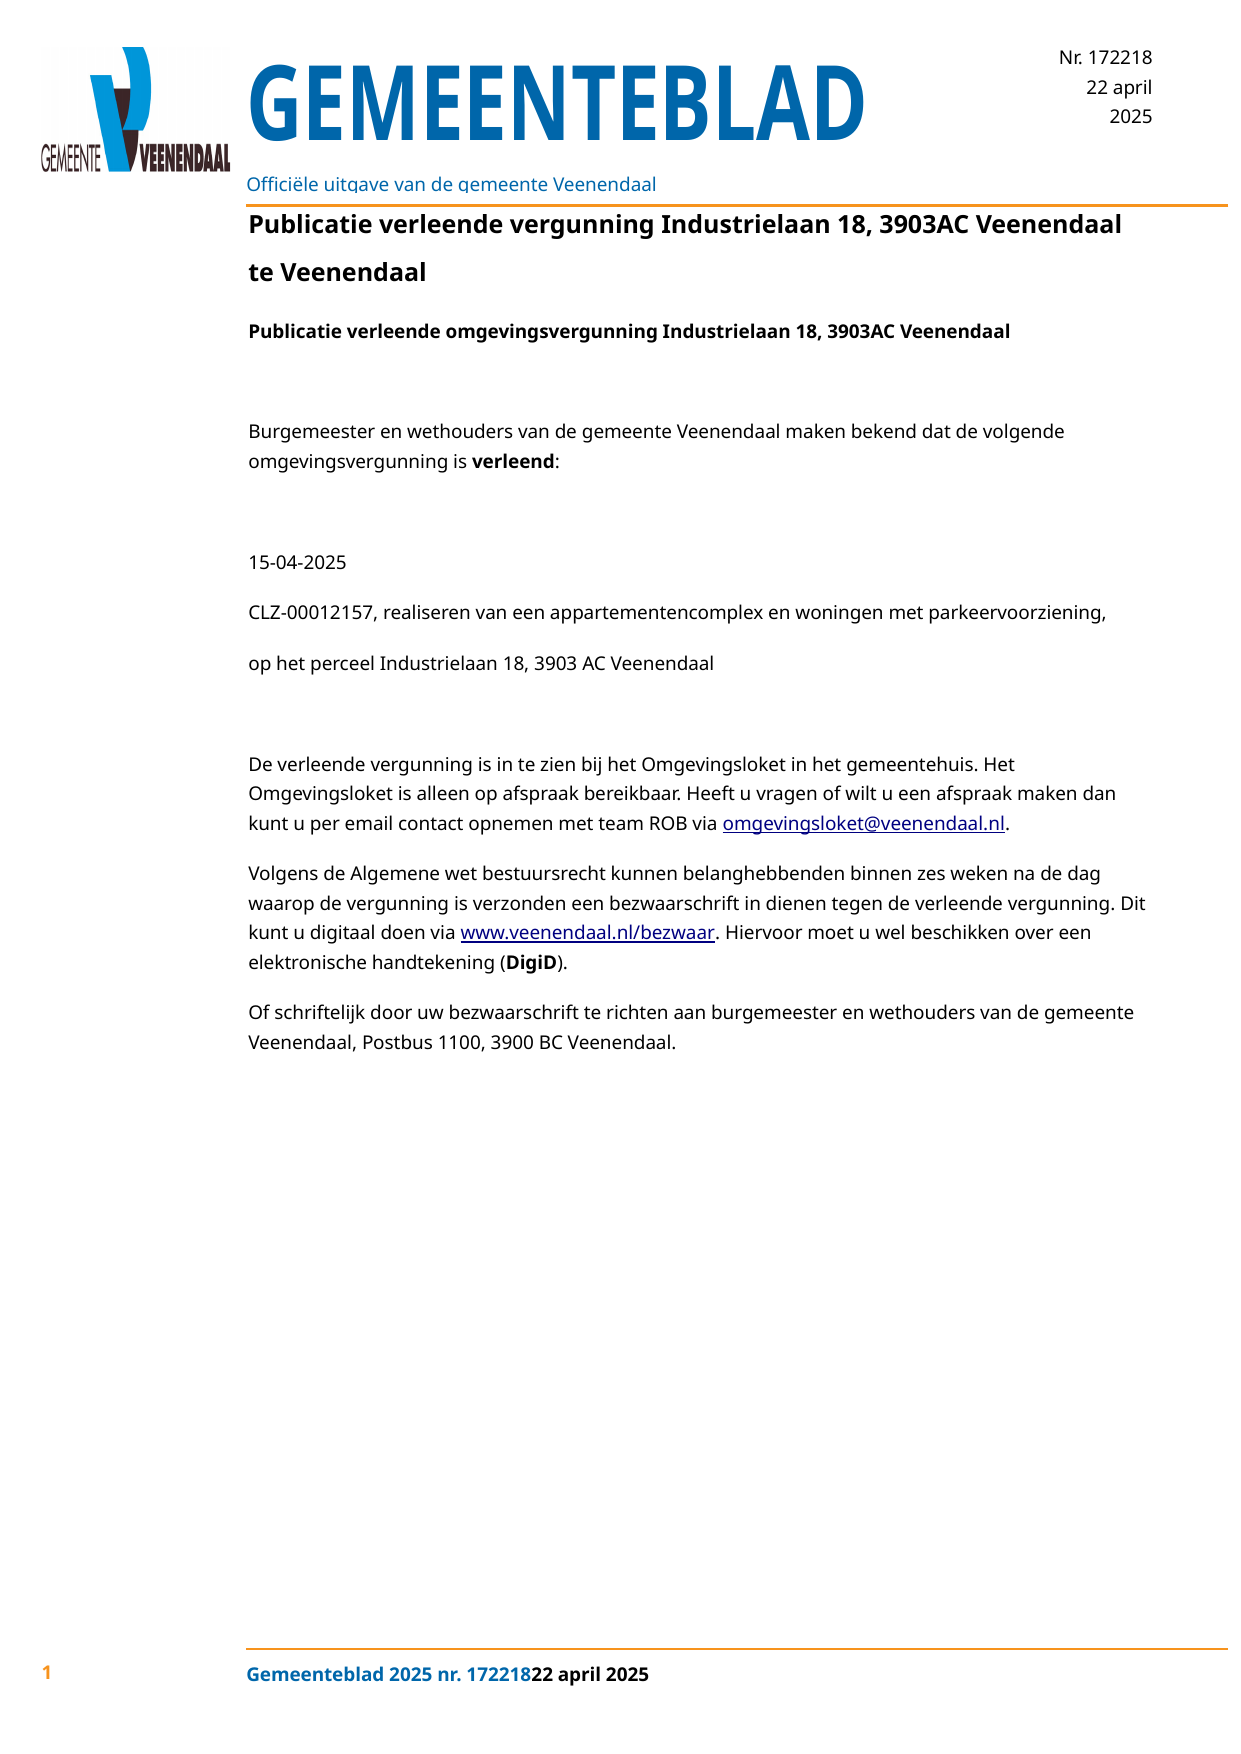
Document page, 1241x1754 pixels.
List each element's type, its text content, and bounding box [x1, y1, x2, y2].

text op het perceel Industrielaan 18, 3903 AC Veenendaal [248, 650, 1152, 676]
picture [123, 47, 231, 172]
text Volgens de Algemene wet bestuursrecht kunnen belanghebbenden binnen zes weken na de dag waarop de vergunning is verzonden een bezwaarschrift in dienen tegen de verleende vergunning. Dit kunt u digitaal doen via www.veenendaal.nl/bezwaar. Hiervoor moet u wel beschikken over een elektronische handtekening (DigiD). [248, 860, 1152, 975]
text De verleende vergunning is in te zien bij het Omgevingsloket in het gemeentehuis. Het Omgevingsloket is alleen op afspraak bereikbaar. Heeft u vragen of wilt u een afspraak maken dan kunt u per email contact opnemen met team ROB via omgevingsloket@veenendaal.nl. [248, 751, 1152, 836]
text Publicatie verleende vergunning Industrielaan 18, 3903AC Veenendaal te Veenendaal [248, 207, 1152, 288]
text 15-04-2025 [248, 549, 1152, 575]
text CLZ-00012157, realiseren van een appartementencomplex en woningen met parkeervoorziening, [248, 599, 1152, 625]
picture [41, 47, 130, 172]
text Of schriftelijk door uw bezwaarschrift te richten aan burgemeester en wethouders van de gemeente Veenendaal, Postbus 1100, 3900 BC Veenendaal. [248, 999, 1152, 1055]
text Burgemeester en wethouders van de gemeente Veenendaal maken bekend dat de volgende omgevingsvergunning is verleend: [248, 419, 1152, 474]
text Publicatie verleende omgevingsvergunning Industrielaan 18, 3903AC Veenendaal [248, 318, 1152, 344]
